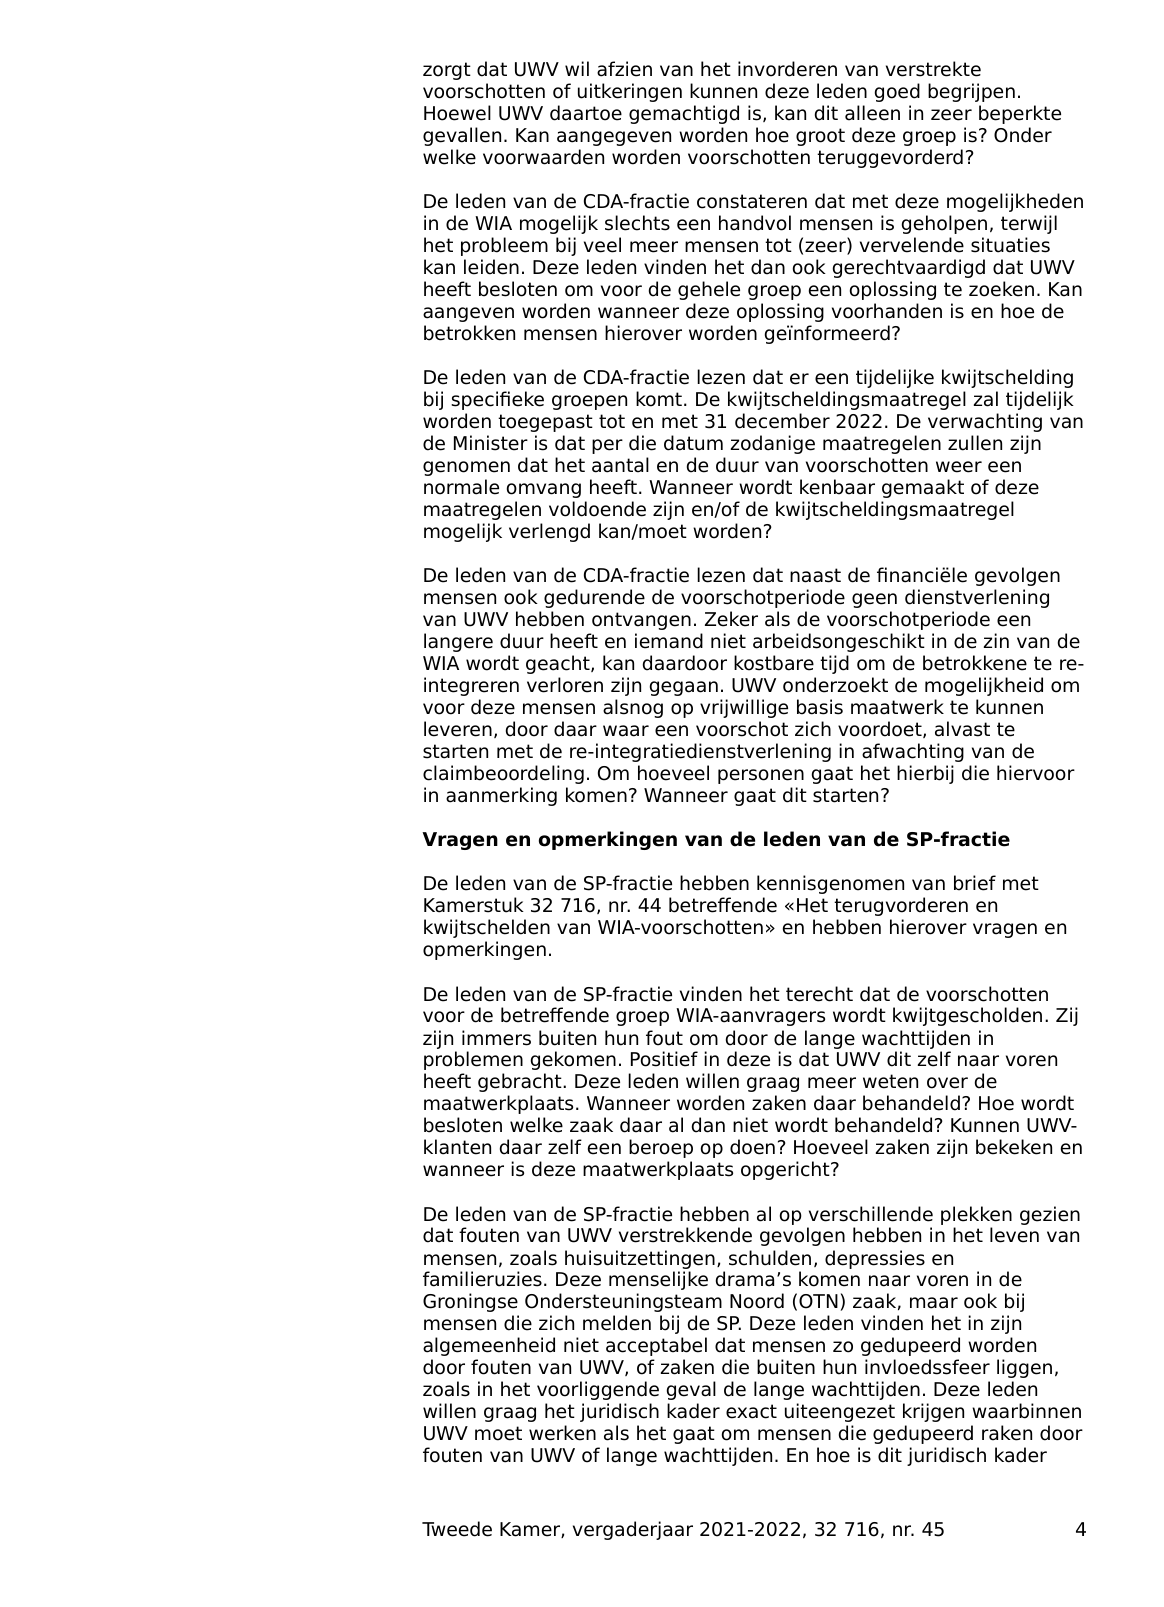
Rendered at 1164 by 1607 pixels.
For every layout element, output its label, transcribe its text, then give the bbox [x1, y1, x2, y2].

text zorgt dat UWV wil afzien van het invorderen van verstrekte voorschotten of uitkeringen kunnen deze leden goed begrijpen. Hoewel UWV daartoe gemachtigd is, kan dit alleen in zeer beperkte gevallen. Kan aangegeven worden hoe groot deze groep is? Onder welke voorwaarden worden voorschotten teruggevorderd? [422, 59, 1087, 169]
text De leden van de SP-fractie hebben al op verschillende plekken gezien dat fouten van UWV verstrekkende gevolgen hebben in het leven van mensen, zoals huisuitzettingen, schulden, depressies en familieruzies. Deze menselijke drama’s komen naar voren in de Groningse Ondersteuningsteam Noord (OTN) zaak, maar ook bij mensen die zich melden bij de SP. Deze leden vinden het in zijn algemeenheid niet acceptabel dat mensen zo gedupeerd worden door fouten van UWV, of zaken die buiten hun invloedssfeer liggen, zoals in het voorliggende geval de lange wachttijden. Deze leden willen graag het juridisch kader exact uiteengezet krijgen waarbinnen UWV moet werken als het gaat om mensen die gedupeerd raken door fouten van UWV of lange wachttijden. En hoe is dit juridisch kader [422, 1203, 1087, 1467]
text De leden van de SP-fractie hebben kennisgenomen van brief met Kamerstuk 32 716, nr. 44 betreffende «Het terugvorderen en kwijtschelden van WIA-voorschotten» en hebben hierover vragen en opmerkingen. [422, 873, 1087, 961]
text De leden van de CDA-fractie constateren dat met deze mogelijkheden in de WIA mogelijk slechts een handvol mensen is geholpen, terwijl het probleem bij veel meer mensen tot (zeer) vervelende situaties kan leiden. Deze leden vinden het dan ook gerechtvaardigd dat UWV heeft besloten om voor de gehele groep een oplossing te zoeken. Kan aangeven worden wanneer deze oplossing voorhanden is en hoe de betrokken mensen hierover worden geïnformeerd? [422, 191, 1087, 345]
text De leden van de SP-fractie vinden het terecht dat de voorschotten voor de betreffende groep WIA-aanvragers wordt kwijtgescholden. Zij zijn immers buiten hun fout om door de lange wachttijden in problemen gekomen. Positief in deze is dat UWV dit zelf naar voren heeft gebracht. Deze leden willen graag meer weten over de maatwerkplaats. Wanneer worden zaken daar behandeld? Hoe wordt besloten welke zaak daar al dan niet wordt behandeld? Kunnen UWV-klanten daar zelf een beroep op doen? Hoeveel zaken zijn bekeken en wanneer is deze maatwerkplaats opgericht? [422, 983, 1087, 1181]
text De leden van de CDA-fractie lezen dat er een tijdelijke kwijtschelding bij specifieke groepen komt. De kwijtscheldingsmaatregel zal tijdelijk worden toegepast tot en met 31 december 2022. De verwachting van de Minister is dat per die datum zodanige maatregelen zullen zijn genomen dat het aantal en de duur van voorschotten weer een normale omvang heeft. Wanneer wordt kenbaar gemaakt of deze maatregelen voldoende zijn en/of de kwijtscheldingsmaatregel mogelijk verlengd kan/moet worden? [422, 367, 1087, 543]
text De leden van de CDA-fractie lezen dat naast de financiële gevolgen mensen ook gedurende de voorschotperiode geen dienstverlening van UWV hebben ontvangen. Zeker als de voorschotperiode een langere duur heeft en iemand niet arbeidsongeschikt in de zin van de WIA wordt geacht, kan daardoor kostbare tijd om de betrokkene te re-integreren verloren zijn gegaan. UWV onderzoekt de mogelijkheid om voor deze mensen alsnog op vrijwillige basis maatwerk te kunnen leveren, door daar waar een voorschot zich voordoet, alvast te starten met de re-integratiedienstverlening in afwachting van de claimbeoordeling. Om hoeveel personen gaat het hierbij die hiervoor in aanmerking komen? Wanneer gaat dit starten? [422, 565, 1087, 807]
subtitle Vragen en opmerkingen van de leden van de SP-fractie [422, 829, 1087, 851]
